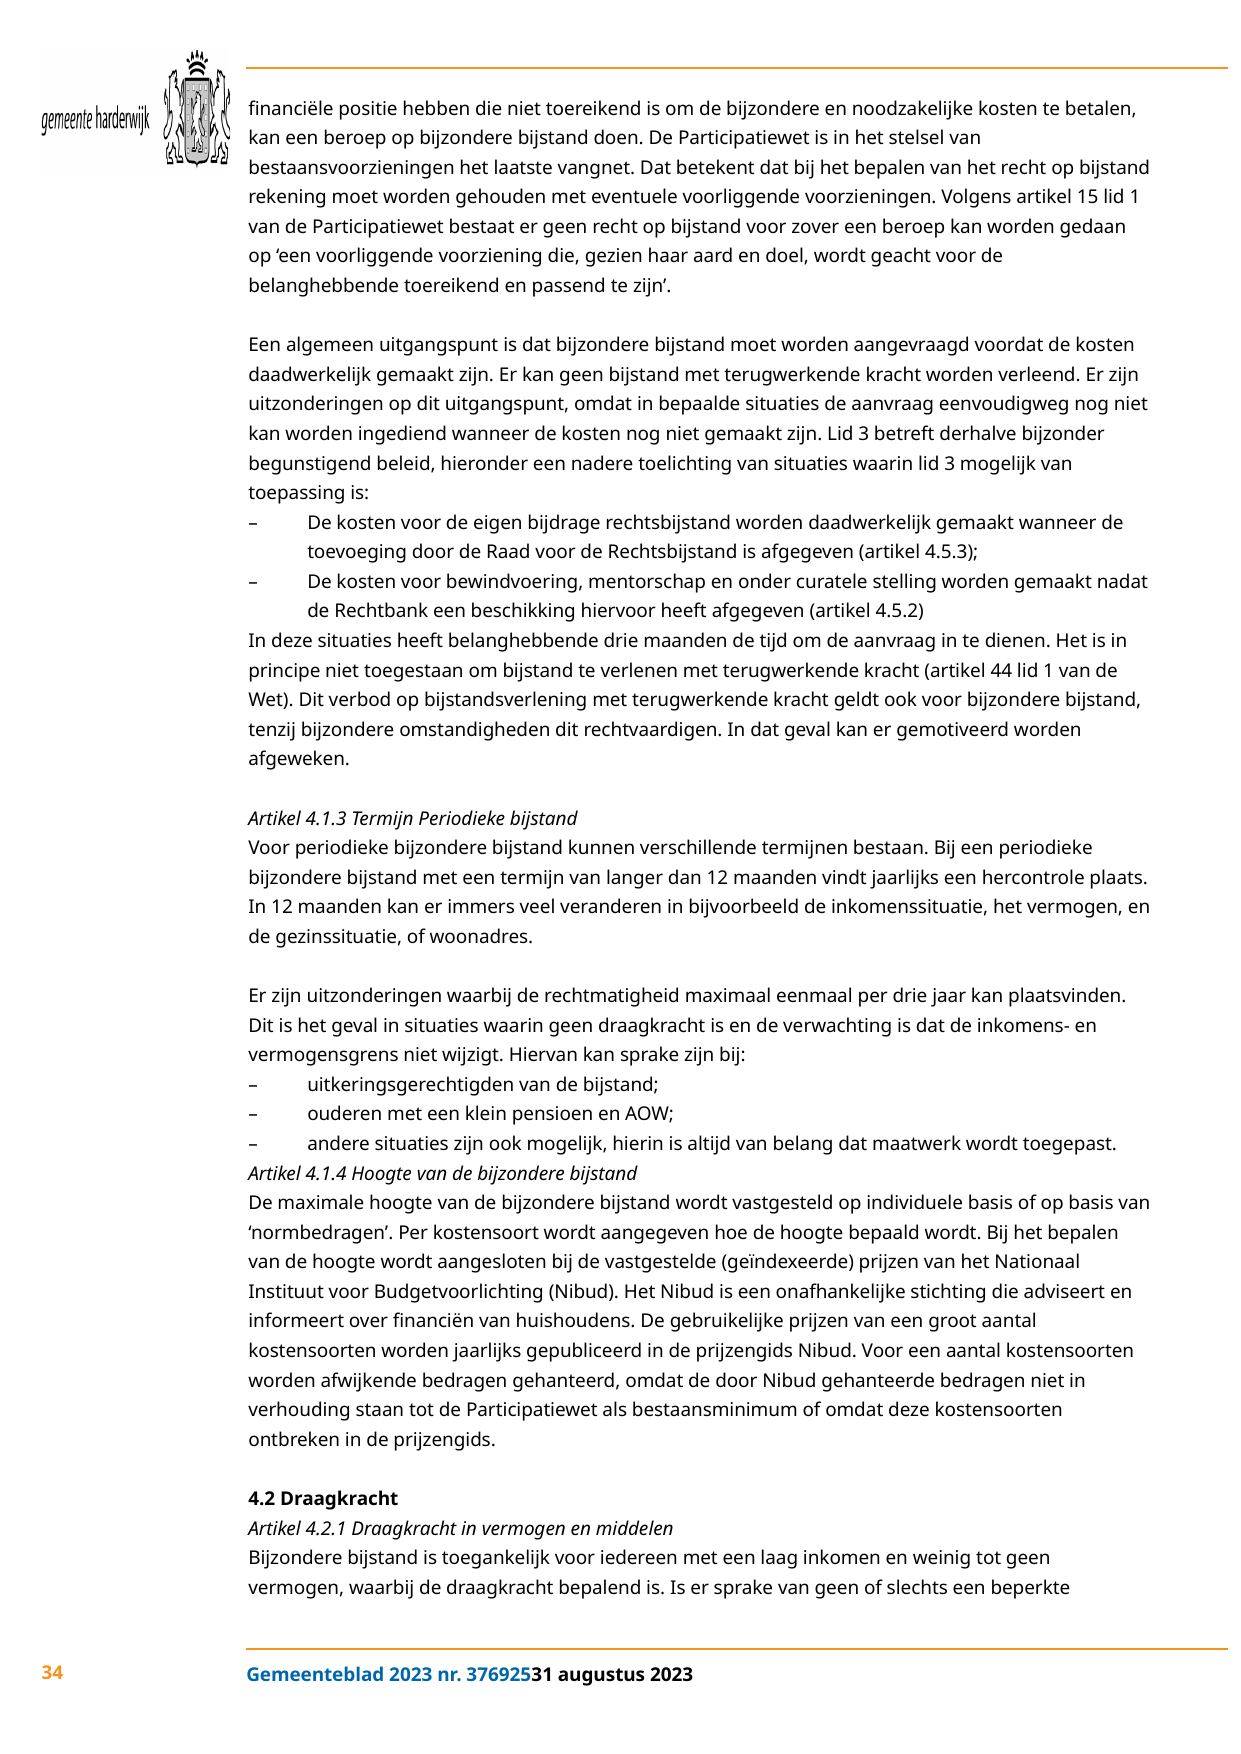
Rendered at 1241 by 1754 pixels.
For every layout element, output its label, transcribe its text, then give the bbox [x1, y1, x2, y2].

list ouderen met een klein pensioen en AOW; [248, 1101, 1152, 1126]
text De maximale hoogte van de bijzondere bijstand wordt vastgesteld op individuele basis of op basis van ‘normbedragen’. Per kostensoort wordt aangegeven hoe de hoogte bepaald wordt. Bij het bepalen van de hoogte wordt aangesloten bij de vastgestelde (geïndexeerde) prijzen van het Nationaal Instituut voor Budgetvoorlichting (Nibud). Het Nibud is een onafhankelijke stichting die adviseert en informeert over financiën van huishoudens. De gebruikelijke prijzen van een groot aantal kostensoorten worden jaarlijks gepubliceerd in de prijzengids Nibud. Voor een aantal kostensoorten worden afwijkende bedragen gehanteerd, omdat de door Nibud gehanteerde bedragen niet in verhouding staan tot de Participatiewet als bestaansminimum of omdat deze kostensoorten ontbreken in de prijzengids. [248, 1189, 1152, 1452]
list andere situaties zijn ook mogelijk, hierin is altijd van belang dat maatwerk wordt toegepast. [248, 1130, 1152, 1156]
text Artikel 4.1.4 Hoogte van de bijzondere bijstand [248, 1160, 1152, 1186]
text Er zijn uitzonderingen waarbij de rechtmatigheid maximaal eenmaal per drie jaar kan plaatsvinden. Dit is het geval in situaties waarin geen draagkracht is en de verwachting is dat de inkomens- en vermogensgrens niet wijzigt. Hiervan kan sprake zijn bij: [248, 982, 1152, 1067]
text In deze situaties heeft belanghebbende drie maanden de tijd om de aanvraag in te dienen. Het is in principe niet toegestaan om bijstand te verlenen met terugwerkende kracht (artikel 44 lid 1 van de Wet). Dit verbod op bijstandsverlening met terugwerkende kracht geldt ook voor bijzondere bijstand, tenzij bijzondere omstandigheden dit rechtvaardigen. In dat geval kan er gemotiveerd worden afgeweken. [248, 627, 1152, 771]
list De kosten voor de eigen bijdrage rechtsbijstand worden daadwerkelijk gemaakt wanneer de toevoeging door de Raad voor de Rechtsbijstand is afgegeven (artikel 4.5.3); [248, 509, 1152, 564]
text Bijzondere bijstand is toegankelijk voor iedereen met een laag inkomen en weinig tot geen vermogen, waarbij de draagkracht bepalend is. Is er sprake van geen of slechts een beperkte [248, 1544, 1152, 1600]
list De kosten voor bewindvoering, mentorschap en onder curatele stelling worden gemaakt nadat de Rechtbank een beschikking hiervoor heeft afgegeven (artikel 4.5.2) [248, 568, 1152, 623]
text Artikel 4.2.1 Draagkracht in vermogen en middelen [248, 1515, 1152, 1541]
list uitkeringsgerechtigden van de bijstand; [248, 1071, 1152, 1097]
picture [41, 47, 231, 172]
text financiële positie hebben die niet toereikend is om de bijzondere en noodzakelijke kosten te betalen, kan een beroep op bijzondere bijstand doen. De Participatiewet is in het stelsel van bestaansvoorzieningen het laatste vangnet. Dat betekent dat bij het bepalen van het recht op bijstand rekening moet worden gehouden met eventuele voorliggende voorzieningen. Volgens artikel 15 lid 1 van de Participatiewet bestaat er geen recht op bijstand voor zover een beroep kan worden gedaan op ‘een voorliggende voorziening die, gezien haar aard en doel, wordt geacht voor de belanghebbende toereikend en passend te zijn’. [248, 95, 1152, 298]
text Artikel 4.1.3 Termijn Periodieke bijstand [248, 805, 1152, 831]
text Voor periodieke bijzondere bijstand kunnen verschillende termijnen bestaan. Bij een periodieke bijzondere bijstand met een termijn van langer dan 12 maanden vindt jaarlijks een hercontrole plaats. In 12 maanden kan er immers veel veranderen in bijvoorbeeld de inkomenssituatie, het vermogen, en de gezinssituatie, of woonadres. [248, 834, 1152, 949]
text 4.2 Draagkracht [248, 1485, 1152, 1511]
text Een algemeen uitgangspunt is dat bijzondere bijstand moet worden aangevraagd voordat de kosten daadwerkelijk gemaakt zijn. Er kan geen bijstand met terugwerkende kracht worden verleend. Er zijn uitzonderingen op dit uitgangspunt, omdat in bepaalde situaties de aanvraag eenvoudigweg nog niet kan worden ingediend wanneer de kosten nog niet gemaakt zijn. Lid 3 betreft derhalve bijzonder begunstigend beleid, hieronder een nadere toelichting van situaties waarin lid 3 mogelijk van toepassing is: [248, 331, 1152, 505]
